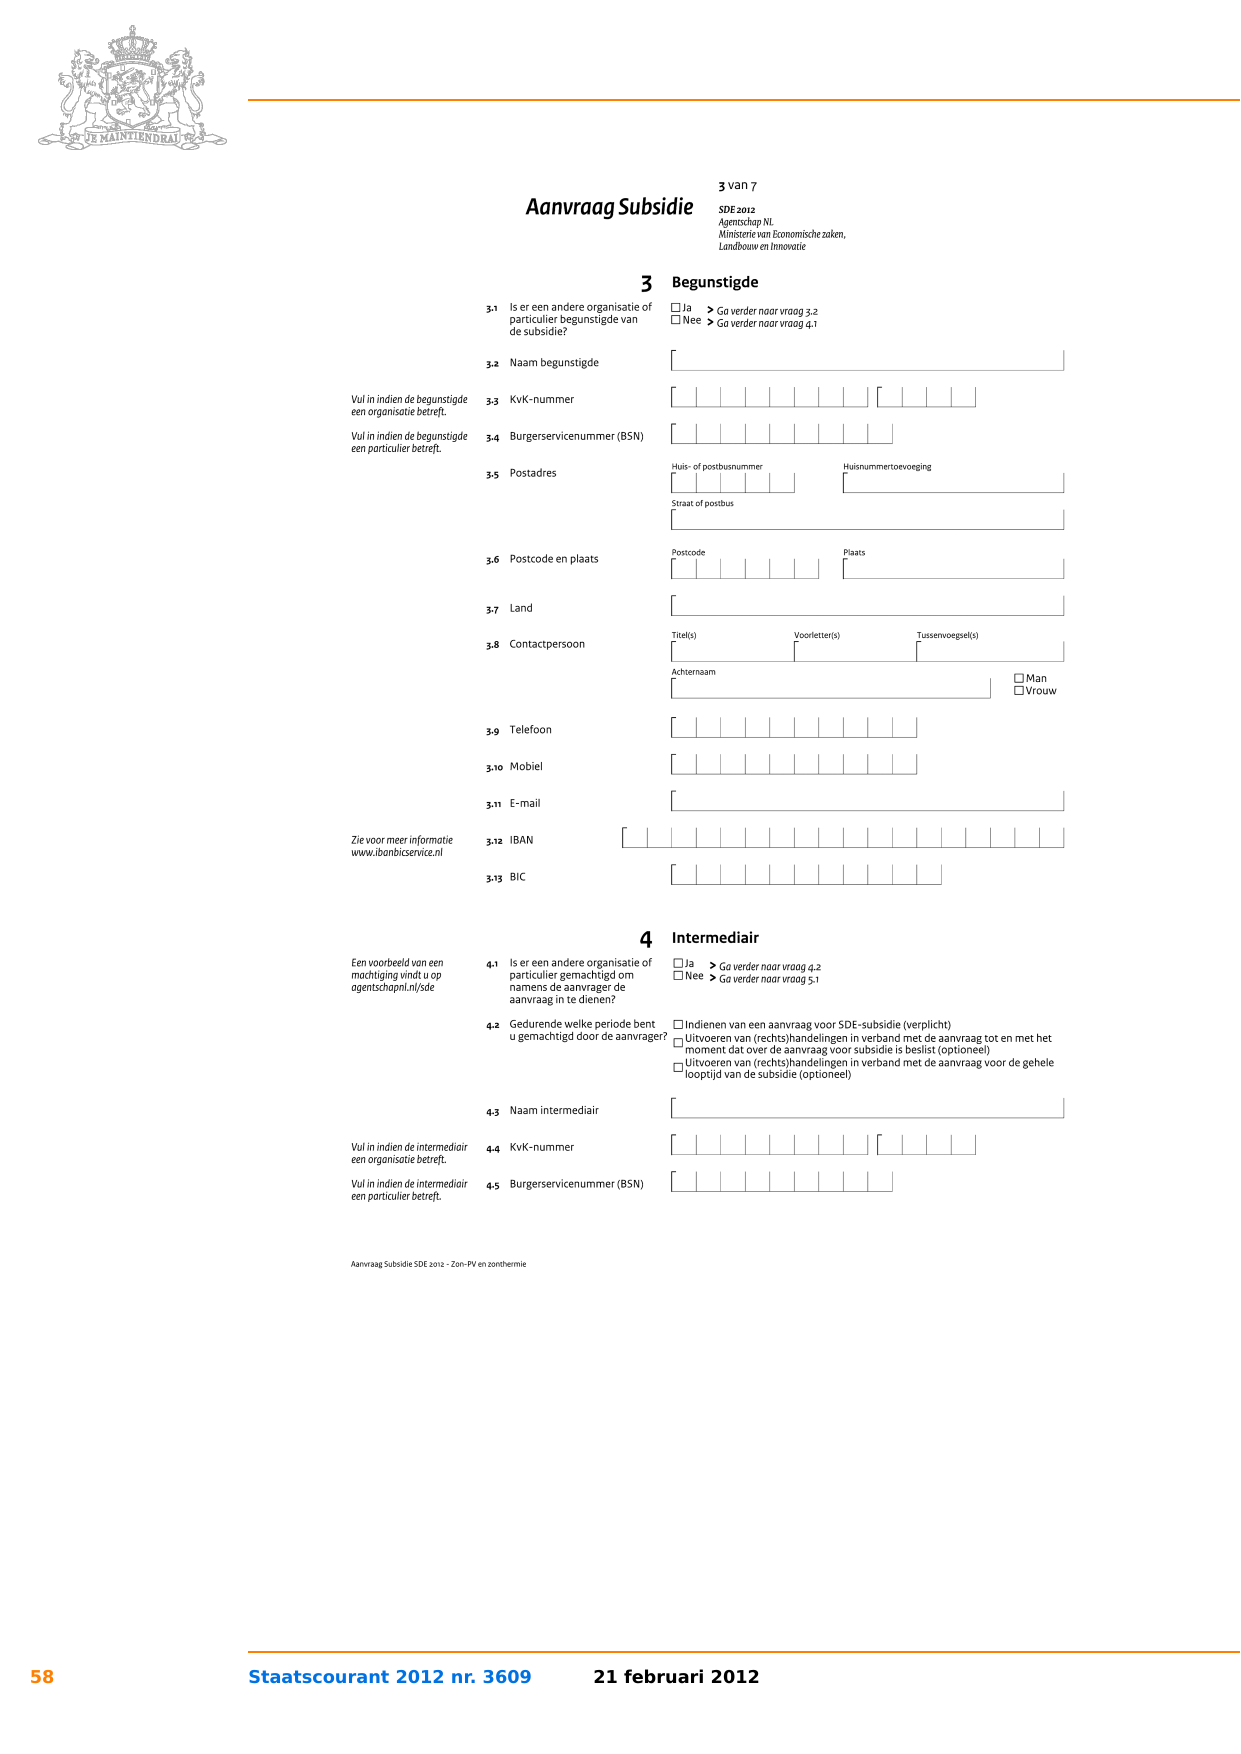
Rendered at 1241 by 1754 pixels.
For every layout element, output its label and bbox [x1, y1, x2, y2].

picture [248, 151, 1134, 1298]
picture [38, 25, 227, 150]
